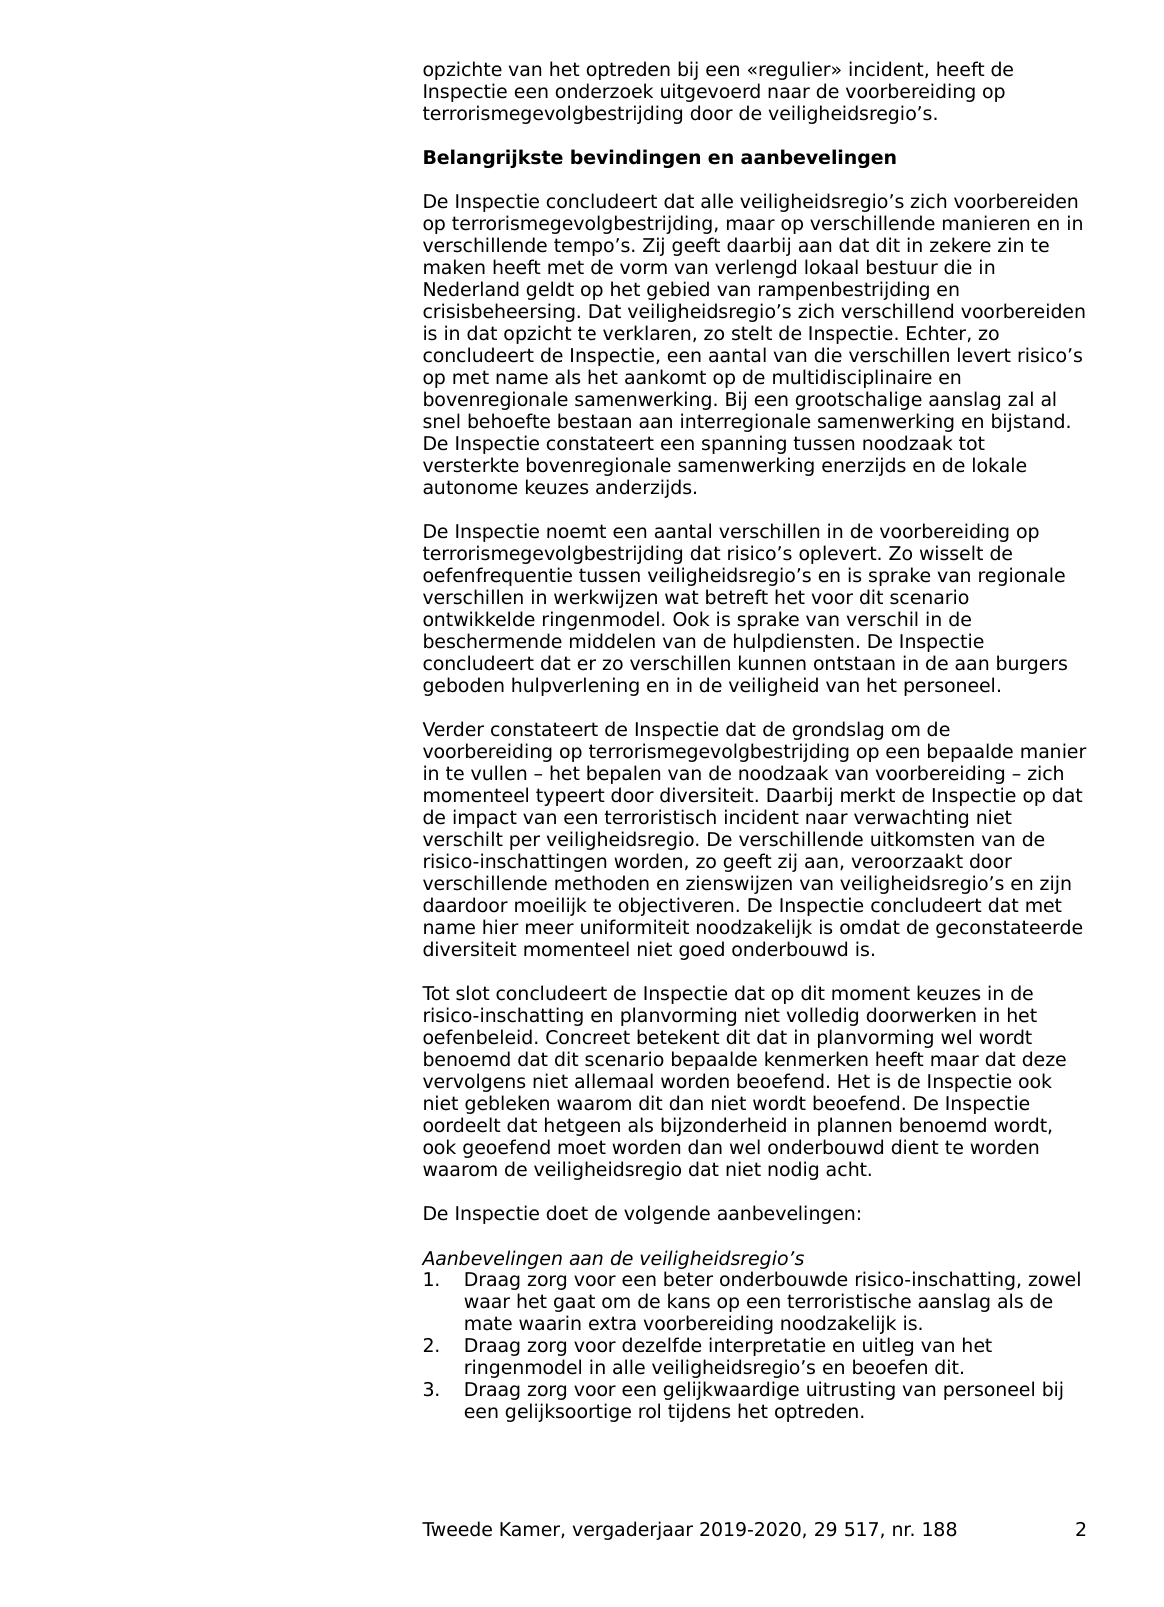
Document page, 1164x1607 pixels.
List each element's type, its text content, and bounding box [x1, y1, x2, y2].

text Verder constateert de Inspectie dat de grondslag om de voorbereiding op terrorismegevolgbestrijding op een bepaalde manier in te vullen – het bepalen van de noodzaak van voorbereiding – zich momenteel typeert door diversiteit. Daarbij merkt de Inspectie op dat de impact van een terroristisch incident naar verwachting niet verschilt per veiligheidsregio. De verschillende uitkomsten van de risico-inschattingen worden, zo geeft zij aan, veroorzaakt door verschillende methoden en zienswijzen van veiligheidsregio’s en zijn daardoor moeilijk te objectiveren. De Inspectie concludeert dat met name hier meer uniformiteit noodzakelijk is omdat de geconstateerde diversiteit momenteel niet goed onderbouwd is. [422, 719, 1087, 961]
subtitle Aanbevelingen aan de veiligheidsregio’s [422, 1247, 1087, 1269]
text opzichte van het optreden bij een «regulier» incident, heeft de Inspectie een onderzoek uitgevoerd naar de voorbereiding op terrorismegevolgbestrijding door de veiligheidsregio’s. [422, 59, 1087, 125]
text 1. Draag zorg voor een beter onderbouwde risico-inschatting, zowel waar het gaat om de kans op een terroristische aanslag als de mate waarin extra voorbereiding noodzakelijk is. [422, 1269, 1087, 1335]
subtitle Belangrijkste bevindingen en aanbevelingen [422, 147, 1087, 169]
text 2. Draag zorg voor dezelfde interpretatie en uitleg van het ringenmodel in alle veiligheidsregio’s en beoefen dit. [422, 1335, 1087, 1379]
text De Inspectie doet de volgende aanbevelingen: [422, 1203, 1087, 1225]
text Tot slot concludeert de Inspectie dat op dit moment keuzes in de risico-inschatting en planvorming niet volledig doorwerken in het oefenbeleid. Concreet betekent dit dat in planvorming wel wordt benoemd dat dit scenario bepaalde kenmerken heeft maar dat deze vervolgens niet allemaal worden beoefend. Het is de Inspectie ook niet gebleken waarom dit dan niet wordt beoefend. De Inspectie oordeelt dat hetgeen als bijzonderheid in plannen benoemd wordt, ook geoefend moet worden dan wel onderbouwd dient te worden waarom de veiligheidsregio dat niet nodig acht. [422, 983, 1087, 1181]
text 3. Draag zorg voor een gelijkwaardige uitrusting van personeel bij een gelijksoortige rol tijdens het optreden. [422, 1379, 1087, 1423]
text De Inspectie concludeert dat alle veiligheidsregio’s zich voorbereiden op terrorismegevolgbestrijding, maar op verschillende manieren en in verschillende tempo’s. Zij geeft daarbij aan dat dit in zekere zin te maken heeft met de vorm van verlengd lokaal bestuur die in Nederland geldt op het gebied van rampenbestrijding en crisisbeheersing. Dat veiligheidsregio’s zich verschillend voorbereiden is in dat opzicht te verklaren, zo stelt de Inspectie. Echter, zo concludeert de Inspectie, een aantal van die verschillen levert risico’s op met name als het aankomt op de multidisciplinaire en bovenregionale samenwerking. Bij een grootschalige aanslag zal al snel behoefte bestaan aan interregionale samenwerking en bijstand. De Inspectie constateert een spanning tussen noodzaak tot versterkte bovenregionale samenwerking enerzijds en de lokale autonome keuzes anderzijds. [422, 191, 1087, 499]
text De Inspectie noemt een aantal verschillen in de voorbereiding op terrorismegevolgbestrijding dat risico’s oplevert. Zo wisselt de oefenfrequentie tussen veiligheidsregio’s en is sprake van regionale verschillen in werkwijzen wat betreft het voor dit scenario ontwikkelde ringenmodel. Ook is sprake van verschil in de beschermende middelen van de hulpdiensten. De Inspectie concludeert dat er zo verschillen kunnen ontstaan in de aan burgers geboden hulpverlening en in de veiligheid van het personeel. [422, 521, 1087, 697]
